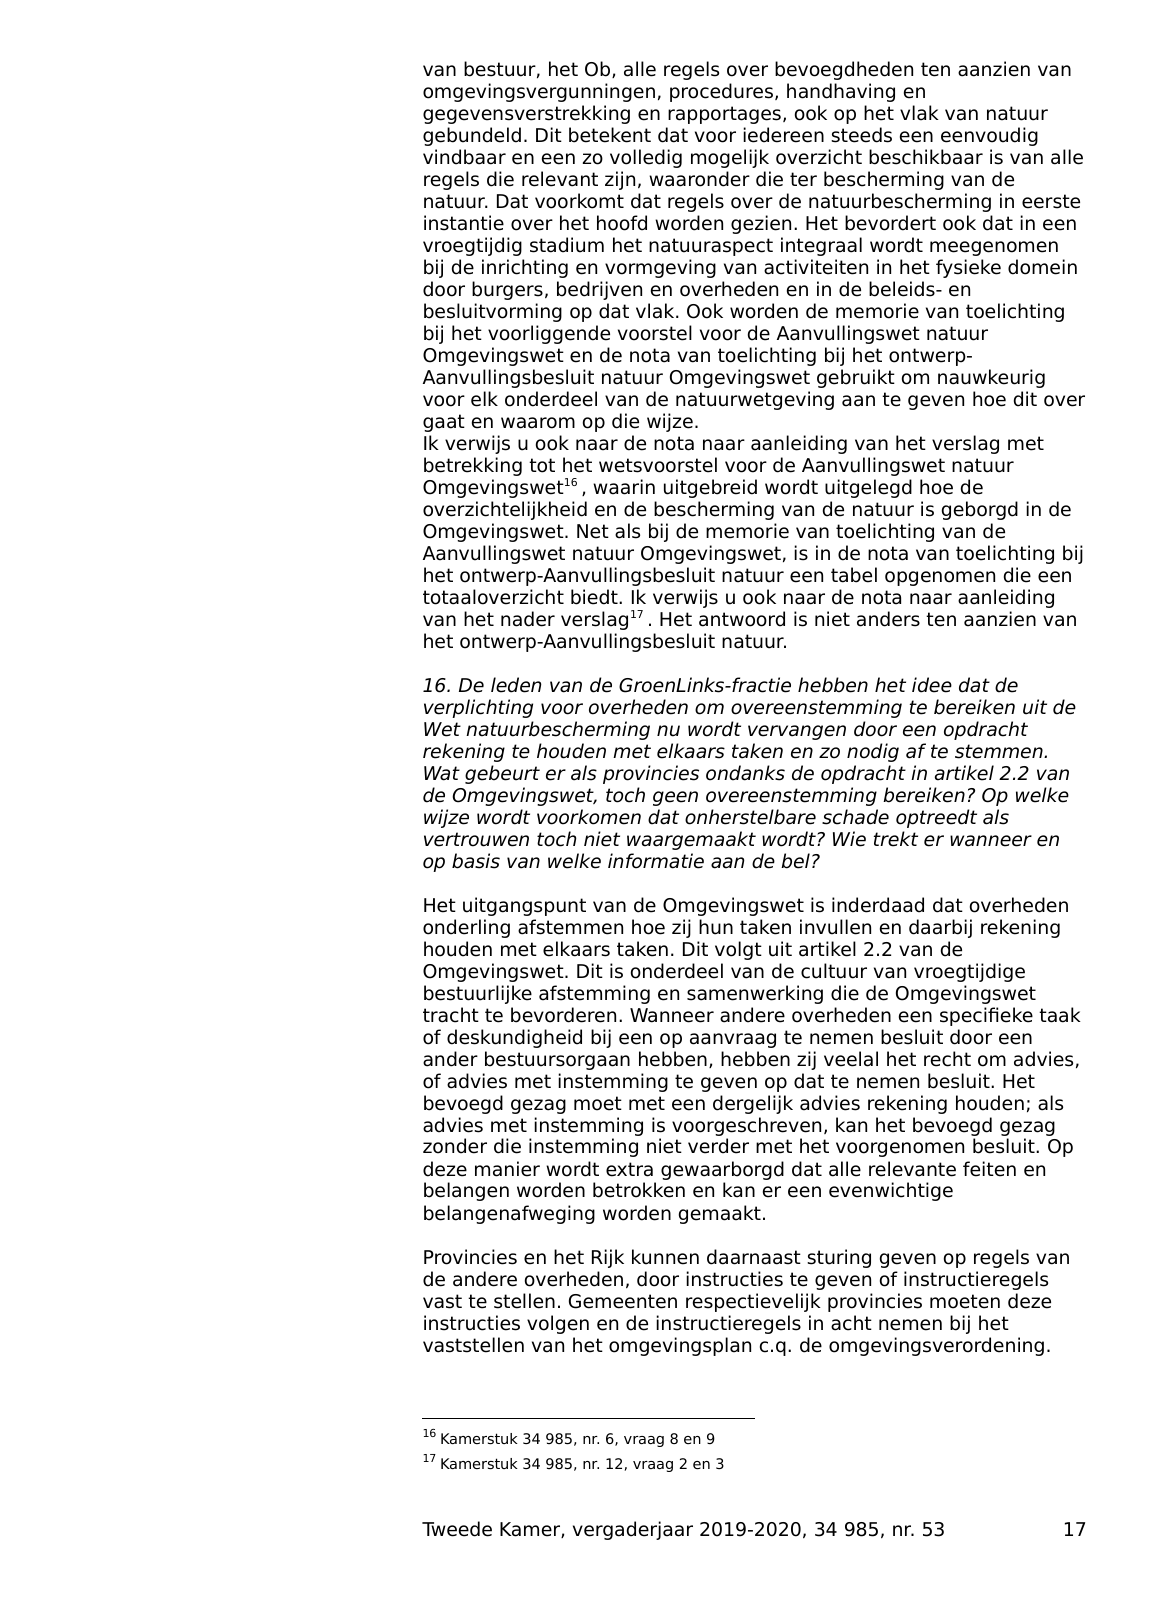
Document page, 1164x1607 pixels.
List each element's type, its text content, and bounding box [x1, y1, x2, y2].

text Het uitgangspunt van de Omgevingswet is inderdaad dat overheden onderling afstemmen hoe zij hun taken invullen en daarbij rekening houden met elkaars taken. Dit volgt uit artikel 2.2 van de Omgevingswet. Dit is onderdeel van de cultuur van vroegtijdige bestuurlijke afstemming en samenwerking die de Omgevingswet tracht te bevorderen. Wanneer andere overheden een specifieke taak of deskundigheid bij een op aanvraag te nemen besluit door een ander bestuursorgaan hebben, hebben zij veelal het recht om advies, of advies met instemming te geven op dat te nemen besluit. Het bevoegd gezag moet met een dergelijk advies rekening houden; als advies met instemming is voorgeschreven, kan het bevoegd gezag zonder die instemming niet verder met het voorgenomen besluit. Op deze manier wordt extra gewaarborgd dat alle relevante feiten en belangen worden betrokken en kan er een evenwichtige belangenafweging worden gemaakt. [422, 895, 1087, 1224]
text Kamerstuk 34 985, nr. 6, vraag 8 en 9 [422, 1427, 1087, 1449]
text Kamerstuk 34 985, nr. 12, vraag 2 en 3 [422, 1452, 1087, 1474]
text Ik verwijs u ook naar de nota naar aanleiding van het verslag met betrekking tot het wetsvoorstel voor de Aanvullingswet natuur Omgevingswet, waarin uitgebreid wordt uitgelegd hoe de overzichtelijkheid en de bescherming van de natuur is geborgd in de Omgevingswet. Net als bij de memorie van toelichting van de Aanvullingswet natuur Omgevingswet, is in de nota van toelichting bij het ontwerp-Aanvullingsbesluit natuur een tabel opgenomen die een totaaloverzicht biedt. Ik verwijs u ook naar de nota naar aanleiding van het nader verslag. Het antwoord is niet anders ten aanzien van het ontwerp-Aanvullingsbesluit natuur. [422, 433, 1087, 652]
text van bestuur, het Ob, alle regels over bevoegdheden ten aanzien van omgevingsvergunningen, procedures, handhaving en gegevensverstrekking en rapportages, ook op het vlak van natuur gebundeld. Dit betekent dat voor iedereen steeds een eenvoudig vindbaar en een zo volledig mogelijk overzicht beschikbaar is van alle regels die relevant zijn, waaronder die ter bescherming van de natuur. Dat voorkomt dat regels over de natuurbescherming in eerste instantie over het hoofd worden gezien. Het bevordert ook dat in een vroegtijdig stadium het natuuraspect integraal wordt meegenomen bij de inrichting en vormgeving van activiteiten in het fysieke domein door burgers, bedrijven en overheden en in de beleids- en besluitvorming op dat vlak. Ook worden de memorie van toelichting bij het voorliggende voorstel voor de Aanvullingswet natuur Omgevingswet en de nota van toelichting bij het ontwerp-Aanvullingsbesluit natuur Omgevingswet gebruikt om nauwkeurig voor elk onderdeel van de natuurwetgeving aan te geven hoe dit over gaat en waarom op die wijze. [422, 59, 1087, 433]
text 16. De leden van de GroenLinks-fractie hebben het idee dat de verplichting voor overheden om overeenstemming te bereiken uit de Wet natuurbescherming nu wordt vervangen door een opdracht rekening te houden met elkaars taken en zo nodig af te stemmen. Wat gebeurt er als provincies ondanks de opdracht in artikel 2.2 van de Omgevingswet, toch geen overeenstemming bereiken? Op welke wijze wordt voorkomen dat onherstelbare schade optreedt als vertrouwen toch niet waargemaakt wordt? Wie trekt er wanneer en op basis van welke informatie aan de bel? [422, 675, 1087, 872]
text Provincies en het Rijk kunnen daarnaast sturing geven op regels van de andere overheden, door instructies te geven of instructieregels vast te stellen. Gemeenten respectievelijk provincies moeten deze instructies volgen en de instructieregels in acht nemen bij het vaststellen van het omgevingsplan c.q. de omgevingsverordening. [422, 1247, 1087, 1356]
